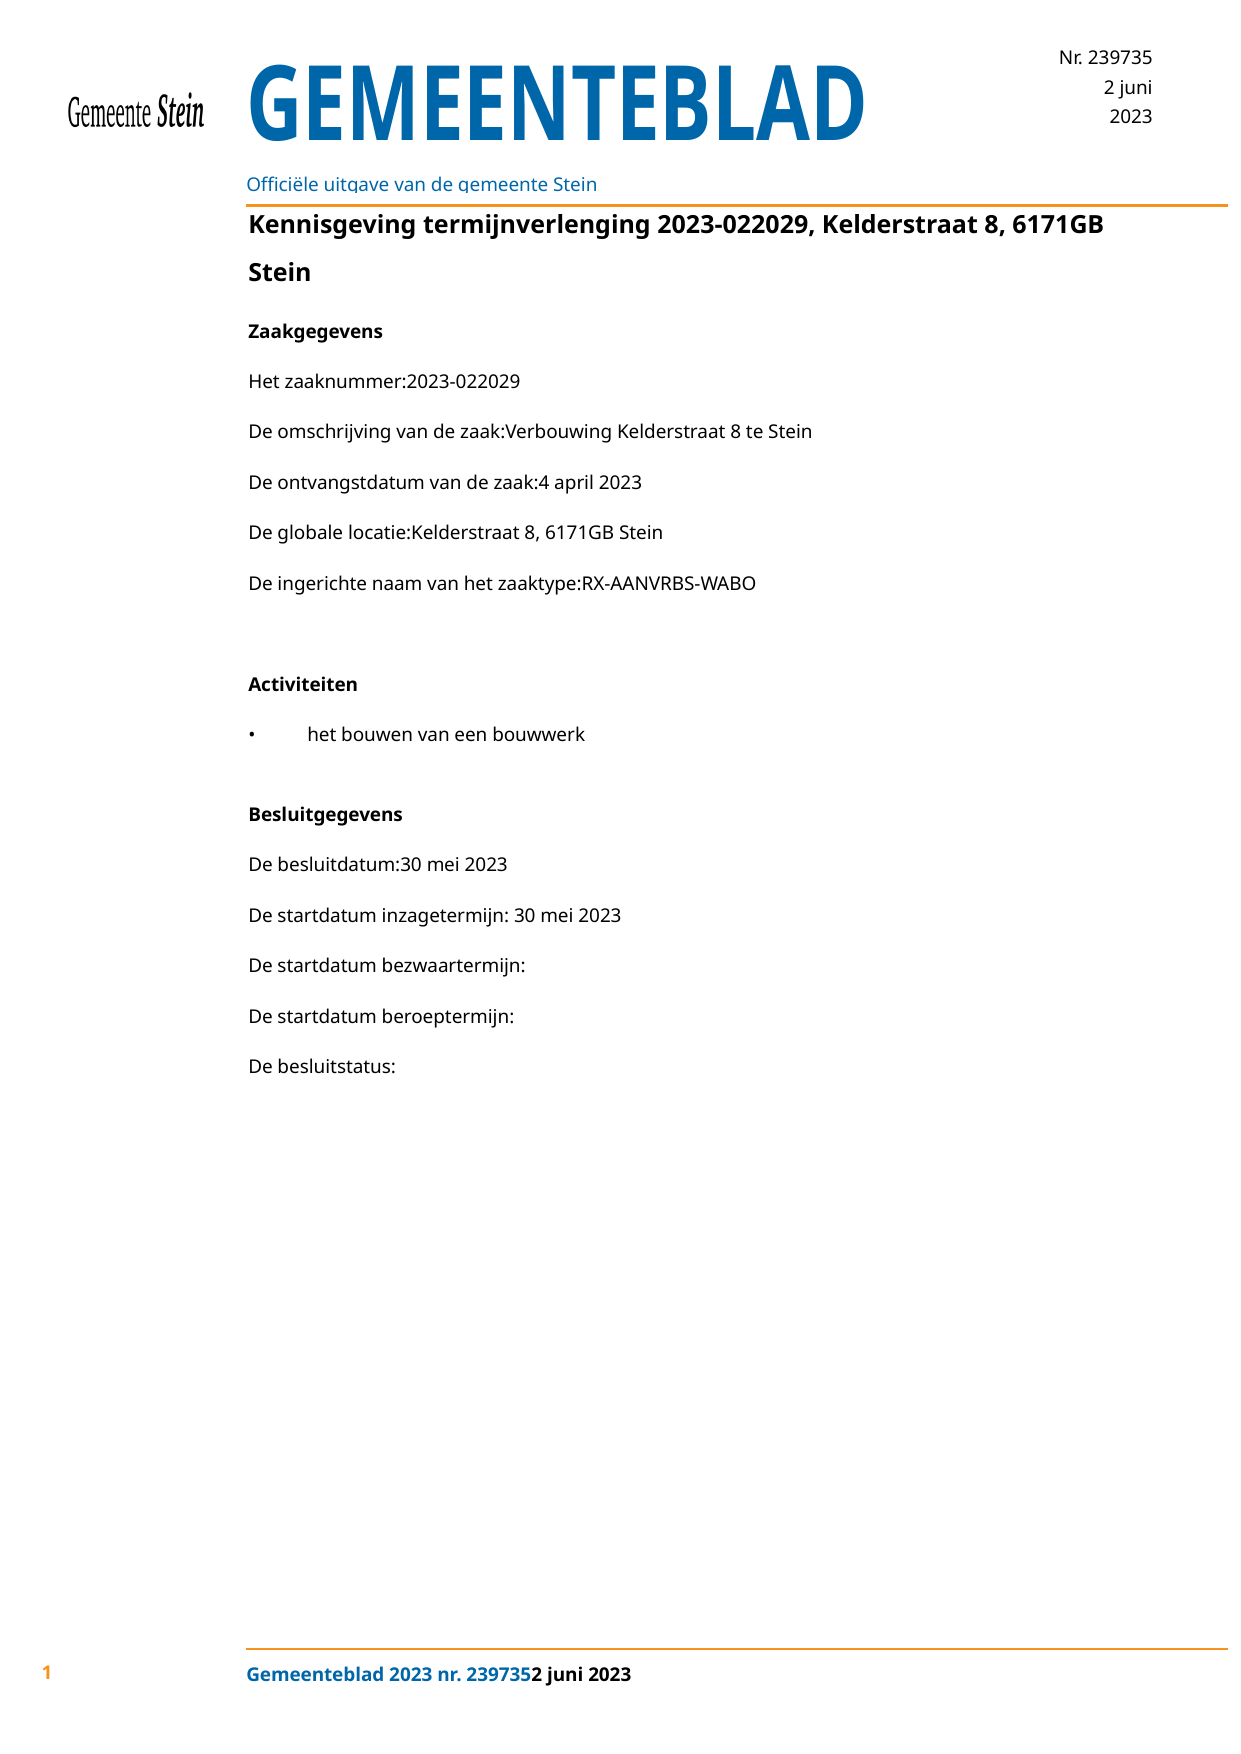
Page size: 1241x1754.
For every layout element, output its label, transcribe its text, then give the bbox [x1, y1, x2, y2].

text Zaakgegevens [248, 318, 1152, 344]
text Het zaaknummer:2023-022029 [248, 368, 1152, 394]
text De ingerichte naam van het zaaktype:RX-AANVRBS-WABO [248, 570, 1152, 596]
text De startdatum inzagetermijn: 30 mei 2023 [248, 902, 1152, 928]
text Activiteiten [248, 671, 1152, 697]
text De besluitdatum:30 mei 2023 [248, 852, 1152, 877]
text De globale locatie:Kelderstraat 8, 6171GB Stein [248, 519, 1152, 545]
text De ontvangstdatum van de zaak:4 april 2023 [248, 469, 1152, 495]
text Kennisgeving termijnverlenging 2023-022029, Kelderstraat 8, 6171GB Stein [248, 207, 1152, 288]
text De startdatum bezwaartermijn: [248, 952, 1152, 978]
text Besluitgegevens [248, 801, 1152, 827]
text De besluitstatus: [248, 1053, 1152, 1079]
list het bouwen van een bouwwerk [248, 721, 1152, 747]
picture [41, 47, 231, 172]
text De startdatum beroeptermijn: [248, 1003, 1152, 1029]
text De omschrijving van de zaak:Verbouwing Kelderstraat 8 te Stein [248, 419, 1152, 444]
